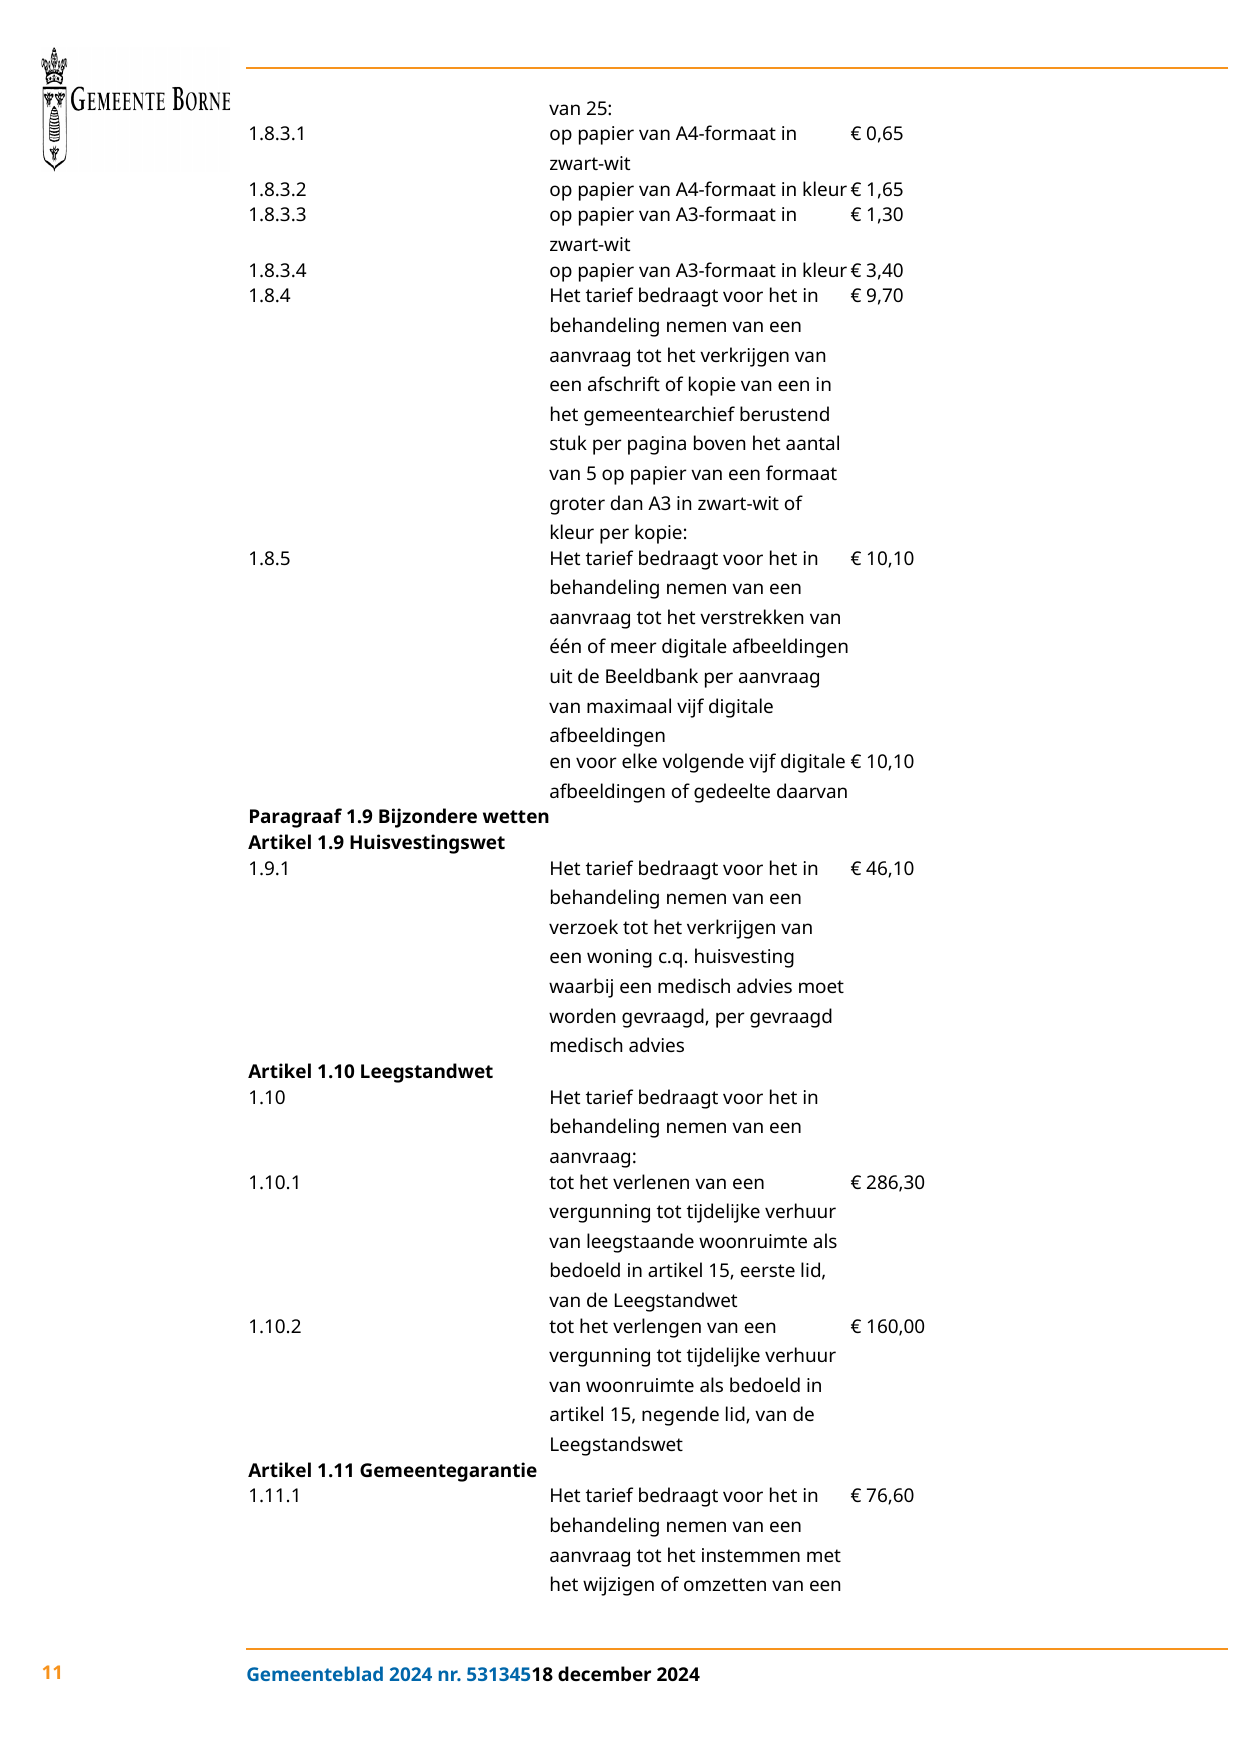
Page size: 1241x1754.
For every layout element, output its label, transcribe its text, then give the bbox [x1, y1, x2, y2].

table_cell [248, 748, 549, 803]
table_cell € 1,65 [850, 176, 1152, 202]
table_cell Het tarief bedraagt voor het in behandeling nemen van een aanvraag tot het verkrijgen van een afschrift of kopie van een in het gemeentearchief berustend stuk per pagina boven het aantal van 5 op papier van een formaat groter dan A3 in zwart-wit of kleur per kopie: [549, 283, 850, 545]
table_cell 1.10.2 [248, 1313, 549, 1457]
table_cell € 10,10 [850, 748, 1152, 803]
table_cell op papier van A4-formaat in zwart-wit [549, 121, 850, 176]
table_cell [850, 1058, 1152, 1084]
table_cell [850, 95, 1152, 121]
table_cell op papier van A4-formaat in kleur [549, 176, 850, 202]
table_cell Artikel 1.9 Huisvestingswet [248, 829, 850, 855]
table_cell € 286,30 [850, 1169, 1152, 1313]
table_cell tot het verlenen van een vergunning tot tijdelijke verhuur van leegstaande woonruimte als bedoeld in artikel 15, eerste lid, van de Leegstandwet [549, 1169, 850, 1313]
table_cell 1.10 [248, 1084, 549, 1169]
table_cell € 3,40 [850, 257, 1152, 283]
table_cell [850, 1457, 1152, 1483]
table_cell Het tarief bedraagt voor het in behandeling nemen van een aanvraag tot het verstrekken van één of meer digitale afbeeldingen uit de Beeldbank per aanvraag van maximaal vijf digitale afbeeldingen [549, 545, 850, 748]
table_cell 1.8.4 [248, 283, 549, 545]
table_cell 1.10.1 [248, 1169, 549, 1313]
table_cell [850, 804, 1152, 829]
table_cell € 10,10 [850, 545, 1152, 748]
table_cell 1.8.5 [248, 545, 549, 748]
table_cell 1.9.1 [248, 855, 549, 1058]
table_cell Het tarief bedraagt voor het in behandeling nemen van een verzoek tot het verkrijgen van een woning c.q. huisvesting waarbij een medisch advies moet worden gevraagd, per gevraagd medisch advies [549, 855, 850, 1058]
table_cell van 25: [549, 95, 850, 121]
table_cell € 76,60 [850, 1483, 1152, 1597]
table_cell Artikel 1.10 Leegstandwet [248, 1058, 850, 1084]
table_cell Het tarief bedraagt voor het in behandeling nemen van een aanvraag: [549, 1084, 850, 1169]
table_cell € 46,10 [850, 855, 1152, 1058]
table_cell op papier van A3-formaat in zwart-wit [549, 202, 850, 257]
table_cell 1.11.1 [248, 1483, 549, 1597]
table_cell [850, 829, 1152, 855]
table_cell en voor elke volgende vijf digitale afbeeldingen of gedeelte daarvan [549, 748, 850, 803]
table_cell € 9,70 [850, 283, 1152, 545]
table_cell € 1,30 [850, 202, 1152, 257]
picture [41, 47, 231, 172]
table_cell 1.8.3.4 [248, 257, 549, 283]
table_cell [850, 1084, 1152, 1169]
table_cell op papier van A3-formaat in kleur [549, 257, 850, 283]
table_cell € 0,65 [850, 121, 1152, 176]
table_cell 1.8.3.1 [248, 121, 549, 176]
table_cell 1.8.3.2 [248, 176, 549, 202]
table_cell tot het verlengen van een vergunning tot tijdelijke verhuur van woonruimte als bedoeld in artikel 15, negende lid, van de Leegstandswet [549, 1313, 850, 1457]
table_cell Paragraaf 1.9 Bijzondere wetten [248, 804, 850, 829]
table_cell Het tarief bedraagt voor het in behandeling nemen van een aanvraag tot het instemmen met het wijzigen of omzetten van een [549, 1483, 850, 1597]
table_cell [248, 95, 549, 121]
table_cell Artikel 1.11 Gemeentegarantie [248, 1457, 850, 1483]
table_cell 1.8.3.3 [248, 202, 549, 257]
table_cell € 160,00 [850, 1313, 1152, 1457]
